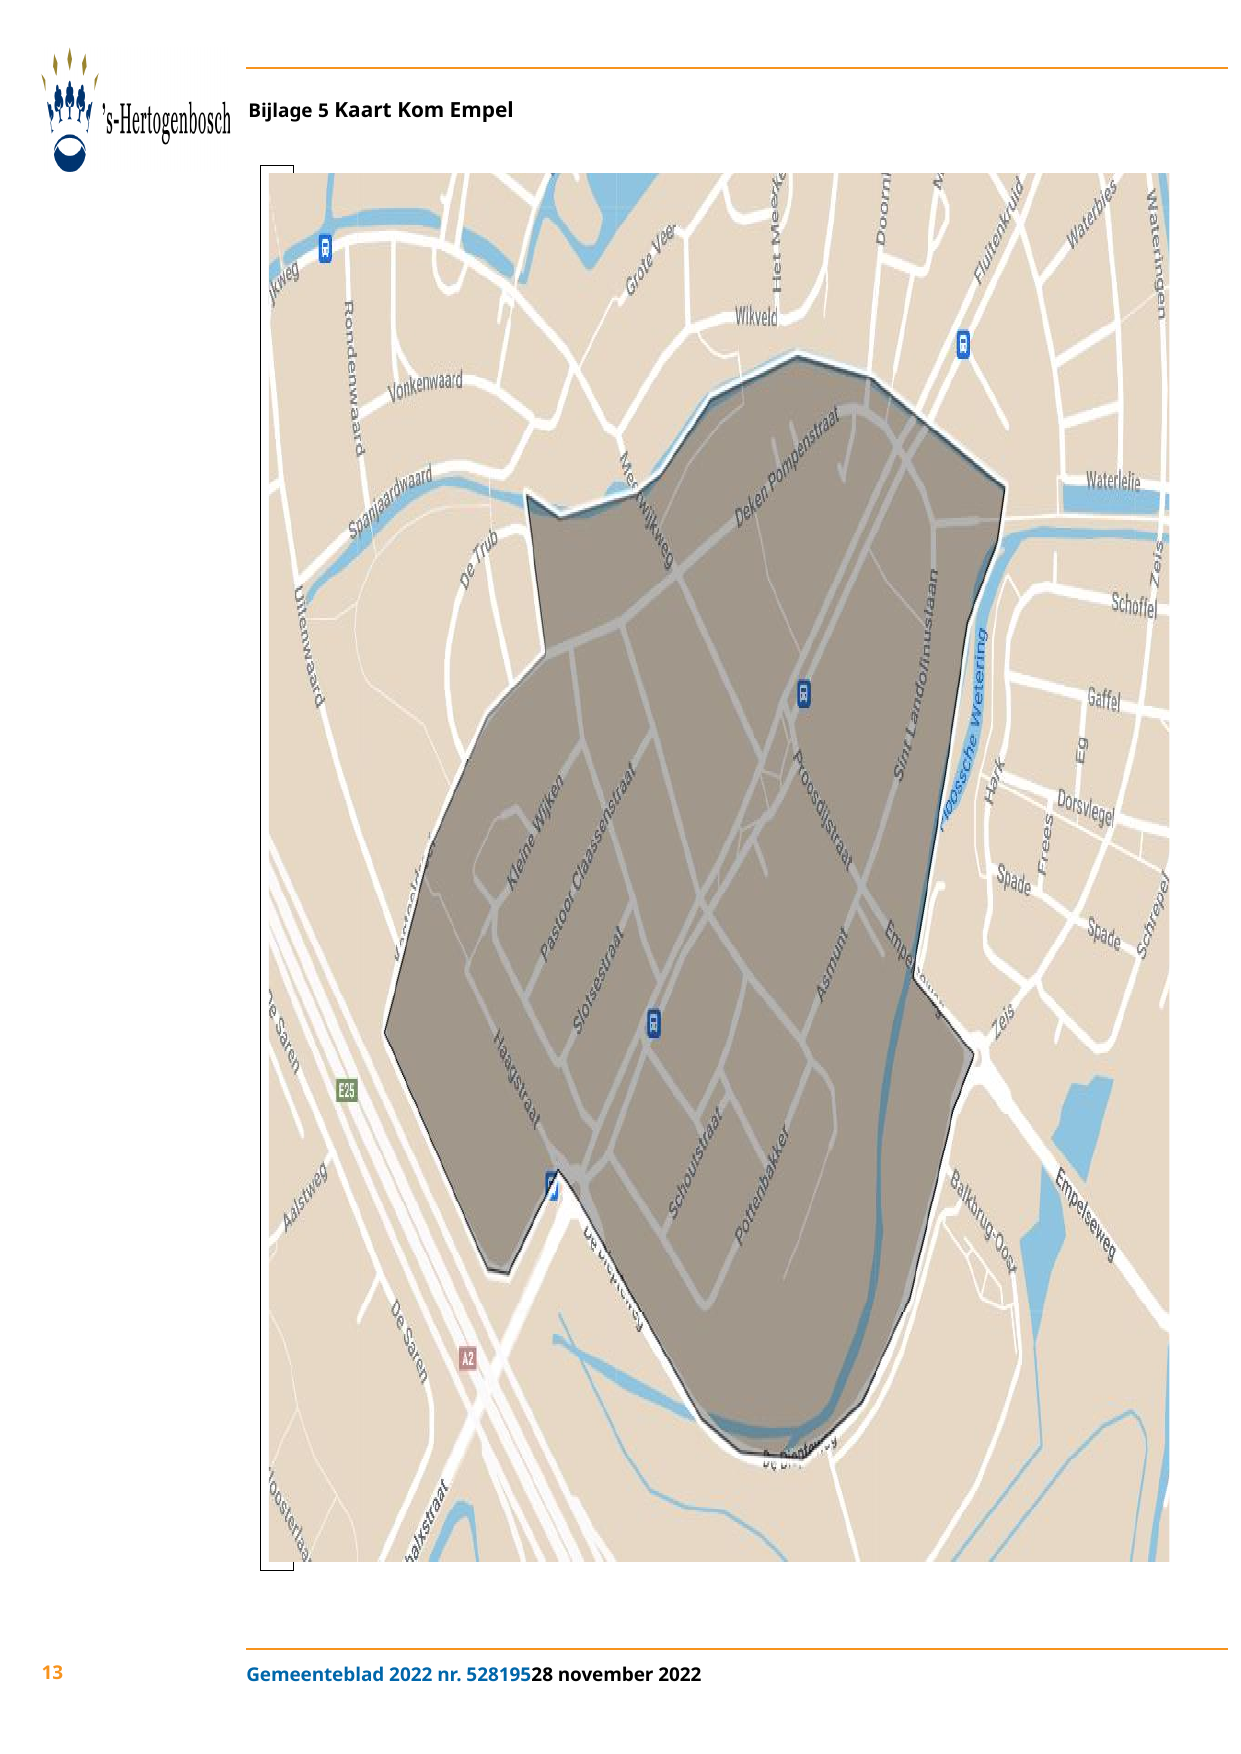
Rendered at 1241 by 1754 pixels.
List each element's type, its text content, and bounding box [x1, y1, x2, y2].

text Bijlage 5 Kaart Kom Empel [248, 95, 1152, 123]
picture [268, 173, 1170, 1562]
picture [41, 47, 231, 172]
